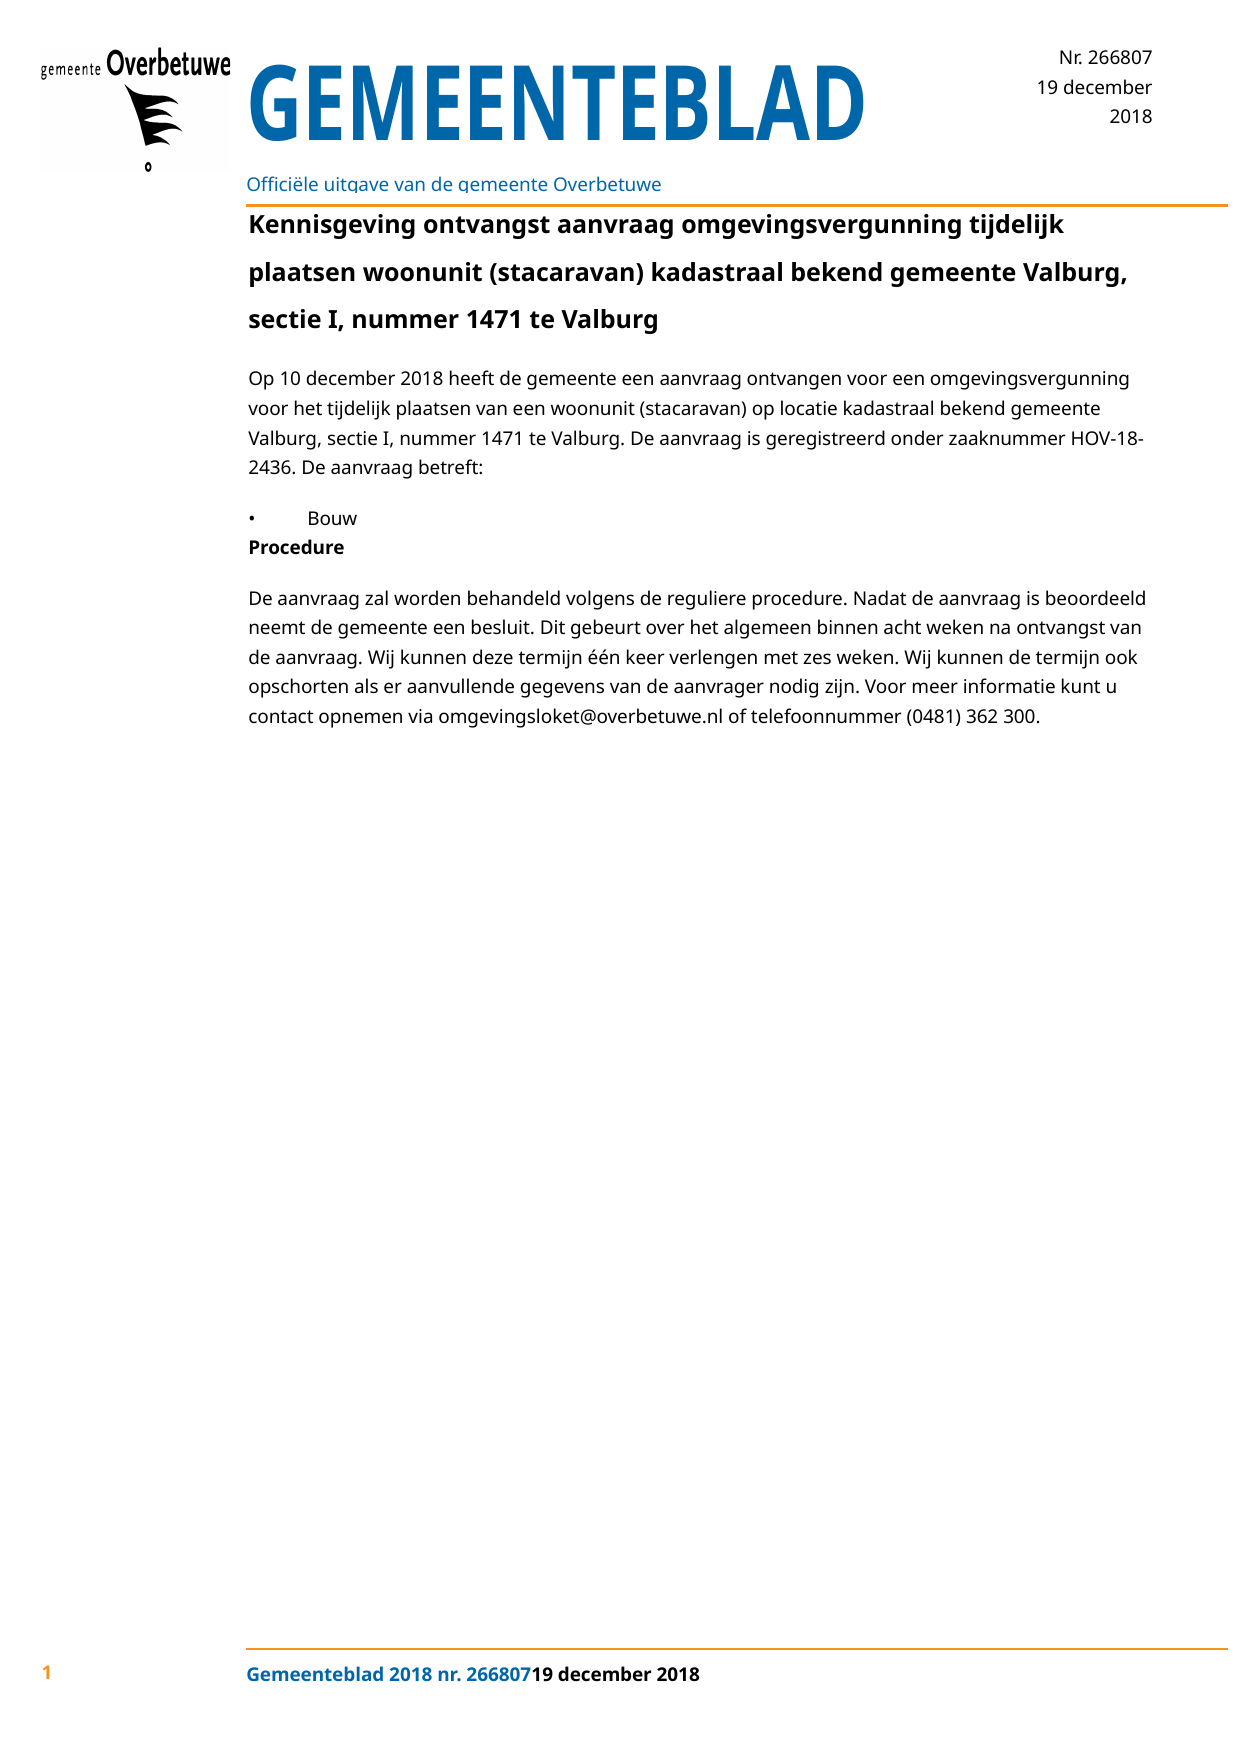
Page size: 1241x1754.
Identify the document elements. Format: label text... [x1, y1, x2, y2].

text Procedure [248, 534, 1152, 560]
text De aanvraag zal worden behandeld volgens de reguliere procedure. Nadat de aanvraag is beoordeeld neemt de gemeente een besluit. Dit gebeurt over het algemeen binnen acht weken na ontvangst van de aanvraag. Wij kunnen deze termijn één keer verlengen met zes weken. Wij kunnen de termijn ook opschorten als er aanvullende gegevens van de aanvrager nodig zijn. Voor meer informatie kunt u contact opnemen via omgevingsloket@overbetuwe.nl of telefoonnummer (0481) 362 300. [248, 585, 1152, 729]
list Bouw [248, 505, 1152, 530]
text Kennisgeving ontvangst aanvraag omgevingsvergunning tijdelijk plaatsen woonunit (stacaravan) kadastraal bekend gemeente Valburg, sectie I, nummer 1471 te Valburg [248, 207, 1152, 336]
picture [41, 47, 231, 172]
text Op 10 december 2018 heeft de gemeente een aanvraag ontvangen voor een omgevingsvergunning voor het tijdelijk plaatsen van een woonunit (stacaravan) op locatie kadastraal bekend gemeente Valburg, sectie I, nummer 1471 te Valburg. De aanvraag is geregistreerd onder zaaknummer HOV-18-2436. De aanvraag betreft: [248, 366, 1152, 480]
